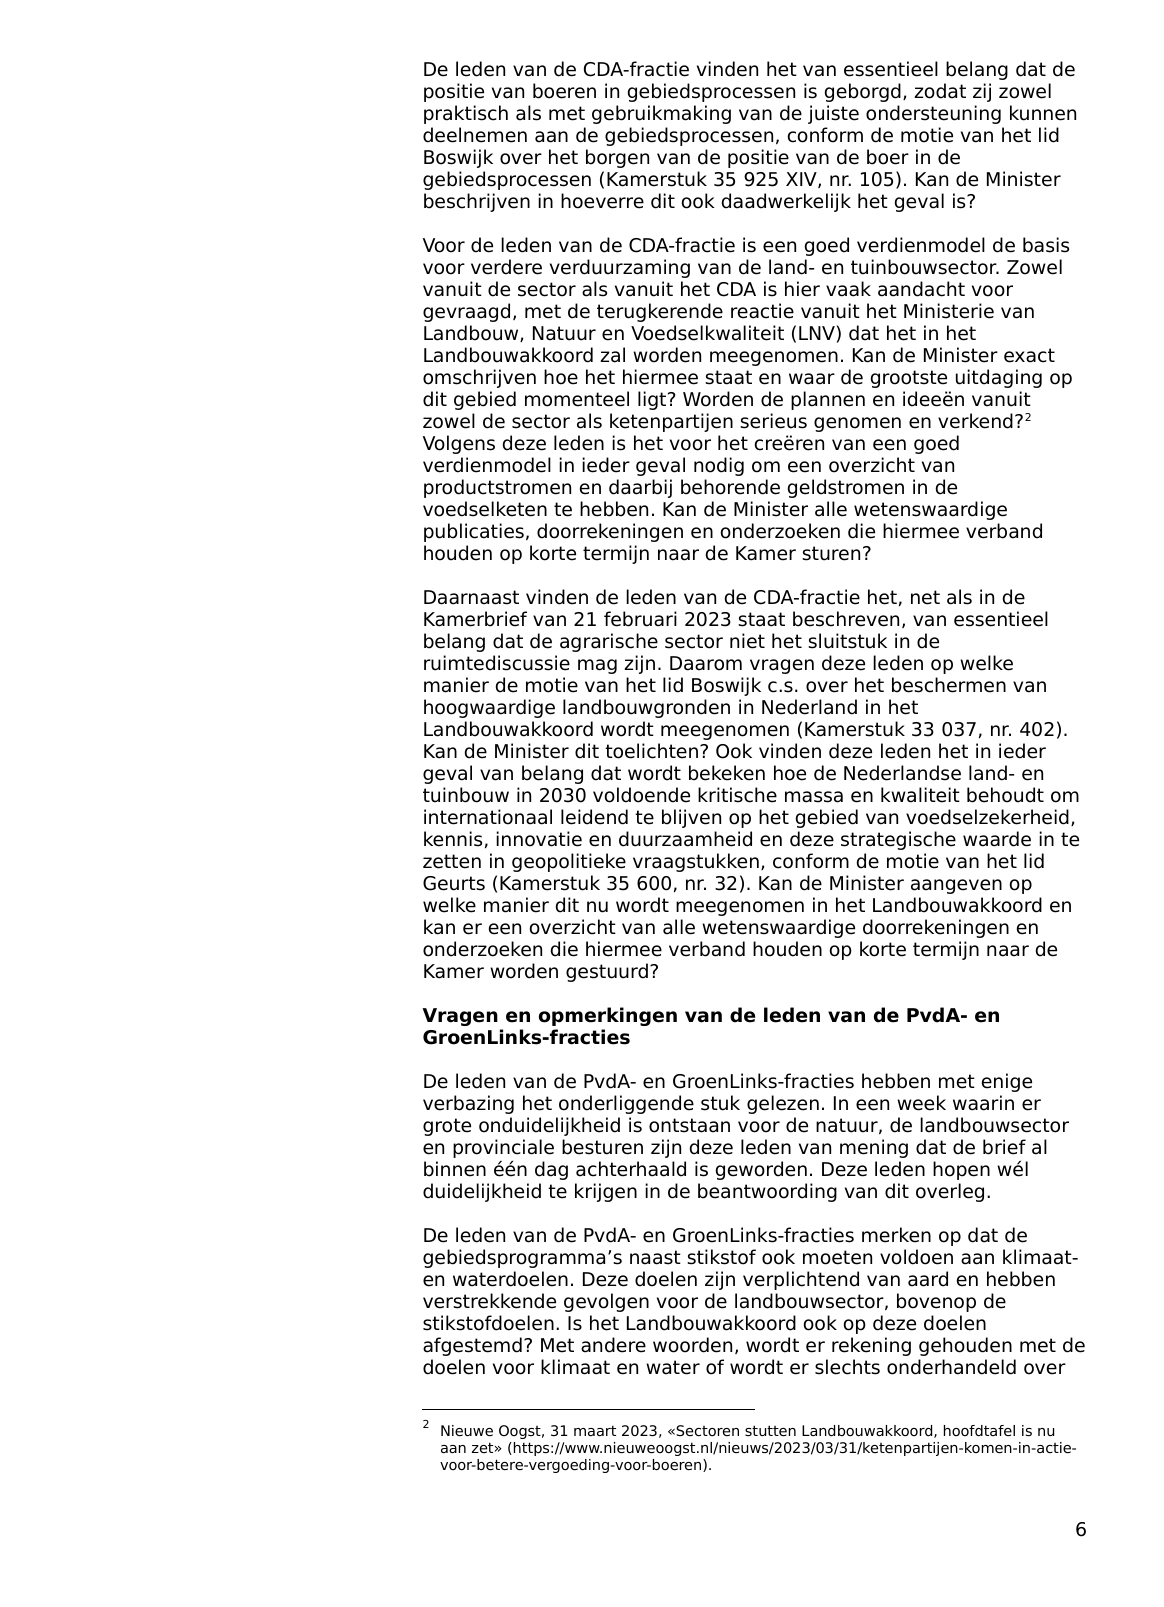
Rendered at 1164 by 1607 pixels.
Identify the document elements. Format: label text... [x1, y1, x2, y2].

text Daarnaast vinden de leden van de CDA-fractie het, net als in de Kamerbrief van 21 februari 2023 staat beschreven, van essentieel belang dat de agrarische sector niet het sluitstuk in de ruimtediscussie mag zijn. Daarom vragen deze leden op welke manier de motie van het lid Boswijk c.s. over het beschermen van hoogwaardige landbouwgronden in Nederland in het Landbouwakkoord wordt meegenomen (Kamerstuk 33 037, nr. 402). Kan de Minister dit toelichten? Ook vinden deze leden het in ieder geval van belang dat wordt bekeken hoe de Nederlandse land- en tuinbouw in 2030 voldoende kritische massa en kwaliteit behoudt om internationaal leidend te blijven op het gebied van voedselzekerheid, kennis, innovatie en duurzaamheid en deze strategische waarde in te zetten in geopolitieke vraagstukken, conform de motie van het lid Geurts (Kamerstuk 35 600, nr. 32). Kan de Minister aangeven op welke manier dit nu wordt meegenomen in het Landbouwakkoord en kan er een overzicht van alle wetenswaardige doorrekeningen en onderzoeken die hiermee verband houden op korte termijn naar de Kamer worden gestuurd? [422, 587, 1087, 983]
text De leden van de PvdA- en GroenLinks-fracties hebben met enige verbazing het onderliggende stuk gelezen. In een week waarin er grote onduidelijkheid is ontstaan voor de natuur, de landbouwsector en provinciale besturen zijn deze leden van mening dat de brief al binnen één dag achterhaald is geworden. Deze leden hopen wél duidelijkheid te krijgen in de beantwoording van dit overleg. [422, 1071, 1087, 1203]
text De leden van de CDA-fractie vinden het van essentieel belang dat de positie van boeren in gebiedsprocessen is geborgd, zodat zij zowel praktisch als met gebruikmaking van de juiste ondersteuning kunnen deelnemen aan de gebiedsprocessen, conform de motie van het lid Boswijk over het borgen van de positie van de boer in de gebiedsprocessen (Kamerstuk 35 925 XIV, nr. 105). Kan de Minister beschrijven in hoeverre dit ook daadwerkelijk het geval is? [422, 59, 1087, 213]
subtitle Vragen en opmerkingen van de leden van de PvdA- en GroenLinks-fracties [422, 1005, 1087, 1049]
text Nieuwe Oogst, 31 maart 2023, «Sectoren stutten Landbouwakkoord, hoofdtafel is nu aan zet» (https://www.nieuweoogst.nl/nieuws/2023/03/31/ketenpartijen-komen-in-actie-voor-betere-vergoeding-voor-boeren). [422, 1418, 1087, 1474]
text De leden van de PvdA- en GroenLinks-fracties merken op dat de gebiedsprogramma’s naast stikstof ook moeten voldoen aan klimaat- en waterdoelen. Deze doelen zijn verplichtend van aard en hebben verstrekkende gevolgen voor de landbouwsector, bovenop de stikstofdoelen. Is het Landbouwakkoord ook op deze doelen afgestemd? Met andere woorden, wordt er rekening gehouden met de doelen voor klimaat en water of wordt er slechts onderhandeld over [422, 1225, 1087, 1379]
text Voor de leden van de CDA-fractie is een goed verdienmodel de basis voor verdere verduurzaming van de land- en tuinbouwsector. Zowel vanuit de sector als vanuit het CDA is hier vaak aandacht voor gevraagd, met de terugkerende reactie vanuit het Ministerie van Landbouw, Natuur en Voedselkwaliteit (LNV) dat het in het Landbouwakkoord zal worden meegenomen. Kan de Minister exact omschrijven hoe het hiermee staat en waar de grootste uitdaging op dit gebied momenteel ligt? Worden de plannen en ideeën vanuit zowel de sector als ketenpartijen serieus genomen en verkend? Volgens deze leden is het voor het creëren van een goed verdienmodel in ieder geval nodig om een overzicht van productstromen en daarbij behorende geldstromen in de voedselketen te hebben. Kan de Minister alle wetenswaardige publicaties, doorrekeningen en onderzoeken die hiermee verband houden op korte termijn naar de Kamer sturen? [422, 235, 1087, 565]
